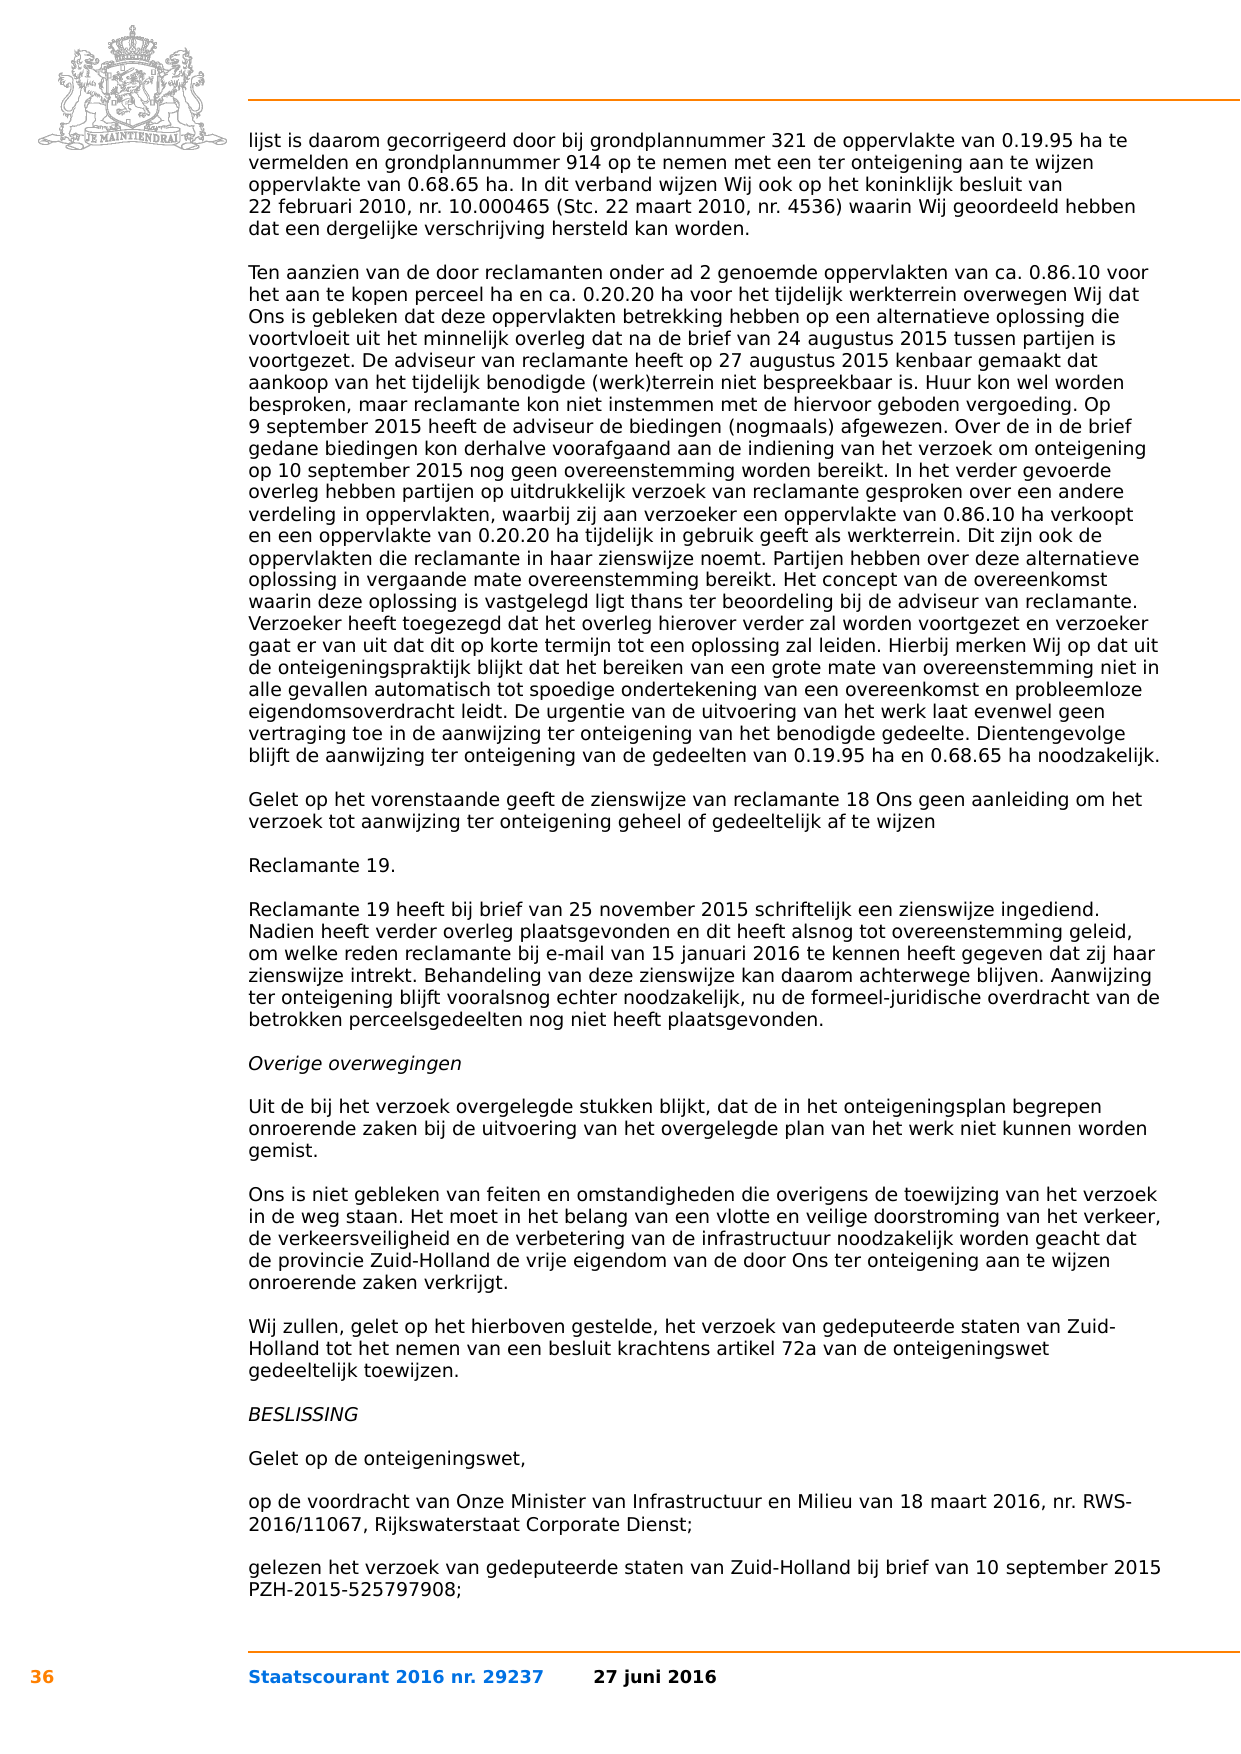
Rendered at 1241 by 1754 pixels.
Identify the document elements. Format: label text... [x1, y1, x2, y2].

text Reclamante 19 heeft bij brief van 25 november 2015 schriftelijk een zienswijze ingediend. Nadien heeft verder overleg plaatsgevonden en dit heeft alsnog tot overeenstemming geleid, om welke reden reclamante bij e-mail van 15 januari 2016 te kennen heeft gegeven dat zij haar zienswijze intrekt. Behandeling van deze zienswijze kan daarom achterwege blijven. Aanwijzing ter onteigening blijft vooralsnog echter noodzakelijk, nu de formeel-juridische overdracht van de betrokken perceelsgedeelten nog niet heeft plaatsgevonden. [248, 899, 1163, 1031]
text Ons is niet gebleken van feiten en omstandigheden die overigens de toewijzing van het verzoek in de weg staan. Het moet in het belang van een vlotte en veilige doorstroming van het verkeer, de verkeersveiligheid en de verbetering van de infrastructuur noodzakelijk worden geacht dat de provincie Zuid-Holland de vrije eigendom van de door Ons ter onteigening aan te wijzen onroerende zaken verkrijgt. [248, 1184, 1163, 1294]
text Reclamante 19. [248, 855, 1163, 877]
text gelezen het verzoek van gedeputeerde staten van Zuid-Holland bij brief van 10 september 2015 PZH-2015-525797908; [248, 1557, 1163, 1601]
text Ten aanzien van de door reclamanten onder ad 2 genoemde oppervlakten van ca. 0.86.10 voor het aan te kopen perceel ha en ca. 0.20.20 ha voor het tijdelijk werkterrein overwegen Wij dat Ons is gebleken dat deze oppervlakten betrekking hebben op een alternatieve oplossing die voortvloeit uit het minnelijk overleg dat na de brief van 24 augustus 2015 tussen partijen is voortgezet. De adviseur van reclamante heeft op 27 augustus 2015 kenbaar gemaakt dat aankoop van het tijdelijk benodigde (werk)terrein niet bespreekbaar is. Huur kon wel worden besproken, maar reclamante kon niet instemmen met de hiervoor geboden vergoeding. Op 9 september 2015 heeft de adviseur de biedingen (nogmaals) afgewezen. Over de in de brief gedane biedingen kon derhalve voorafgaand aan de indiening van het verzoek om onteigening op 10 september 2015 nog geen overeenstemming worden bereikt. In het verder gevoerde overleg hebben partijen op uitdrukkelijk verzoek van reclamante gesproken over een andere verdeling in oppervlakten, waarbij zij aan verzoeker een oppervlakte van 0.86.10 ha verkoopt en een oppervlakte van 0.20.20 ha tijdelijk in gebruik geeft als werkterrein. Dit zijn ook de oppervlakten die reclamante in haar zienswijze noemt. Partijen hebben over deze alternatieve oplossing in vergaande mate overeenstemming bereikt. Het concept van de overeenkomst waarin deze oplossing is vastgelegd ligt thans ter beoordeling bij de adviseur van reclamante. Verzoeker heeft toegezegd dat het overleg hierover verder zal worden voortgezet en verzoeker gaat er van uit dat dit op korte termijn tot een oplossing zal leiden. Hierbij merken Wij op dat uit de onteigeningspraktijk blijkt dat het bereiken van een grote mate van overeenstemming niet in alle gevallen automatisch tot spoedige ondertekening van een overeenkomst en probleemloze eigendomsoverdracht leidt. De urgentie van de uitvoering van het werk laat evenwel geen vertraging toe in de aanwijzing ter onteigening van het benodigde gedeelte. Dientengevolge blijft de aanwijzing ter onteigening van de gedeelten van 0.19.95 ha en 0.68.65 ha noodzakelijk. [248, 262, 1163, 767]
subtitle Overige overwegingen [248, 1052, 1163, 1074]
text lijst is daarom gecorrigeerd door bij grondplannummer 321 de oppervlakte van 0.19.95 ha te vermelden en grondplannummer 914 op te nemen met een ter onteigening aan te wijzen oppervlakte van 0.68.65 ha. In dit verband wijzen Wij ook op het koninklijk besluit van 22 februari 2010, nr. 10.000465 (Stc. 22 maart 2010, nr. 4536) waarin Wij geoordeeld hebben dat een dergelijke verschrijving hersteld kan worden. [248, 130, 1163, 240]
text op de voordracht van Onze Minister van Infrastructuur en Milieu van 18 maart 2016, nr. RWS-2016/11067, Rijkswaterstaat Corporate Dienst; [248, 1491, 1163, 1535]
text Gelet op het vorenstaande geeft de zienswijze van reclamante 18 Ons geen aanleiding om het verzoek tot aanwijzing ter onteigening geheel of gedeeltelijk af te wijzen [248, 789, 1163, 833]
subtitle BESLISSING [248, 1404, 1163, 1426]
text Uit de bij het verzoek overgelegde stukken blijkt, dat de in het onteigeningsplan begrepen onroerende zaken bij de uitvoering van het overgelegde plan van het werk niet kunnen worden gemist. [248, 1096, 1163, 1162]
text Wij zullen, gelet op het hierboven gestelde, het verzoek van gedeputeerde staten van Zuid-Holland tot het nemen van een besluit krachtens artikel 72a van de onteigeningswet gedeeltelijk toewijzen. [248, 1316, 1163, 1382]
text Gelet op de onteigeningswet, [248, 1448, 1163, 1469]
picture [38, 25, 227, 150]
